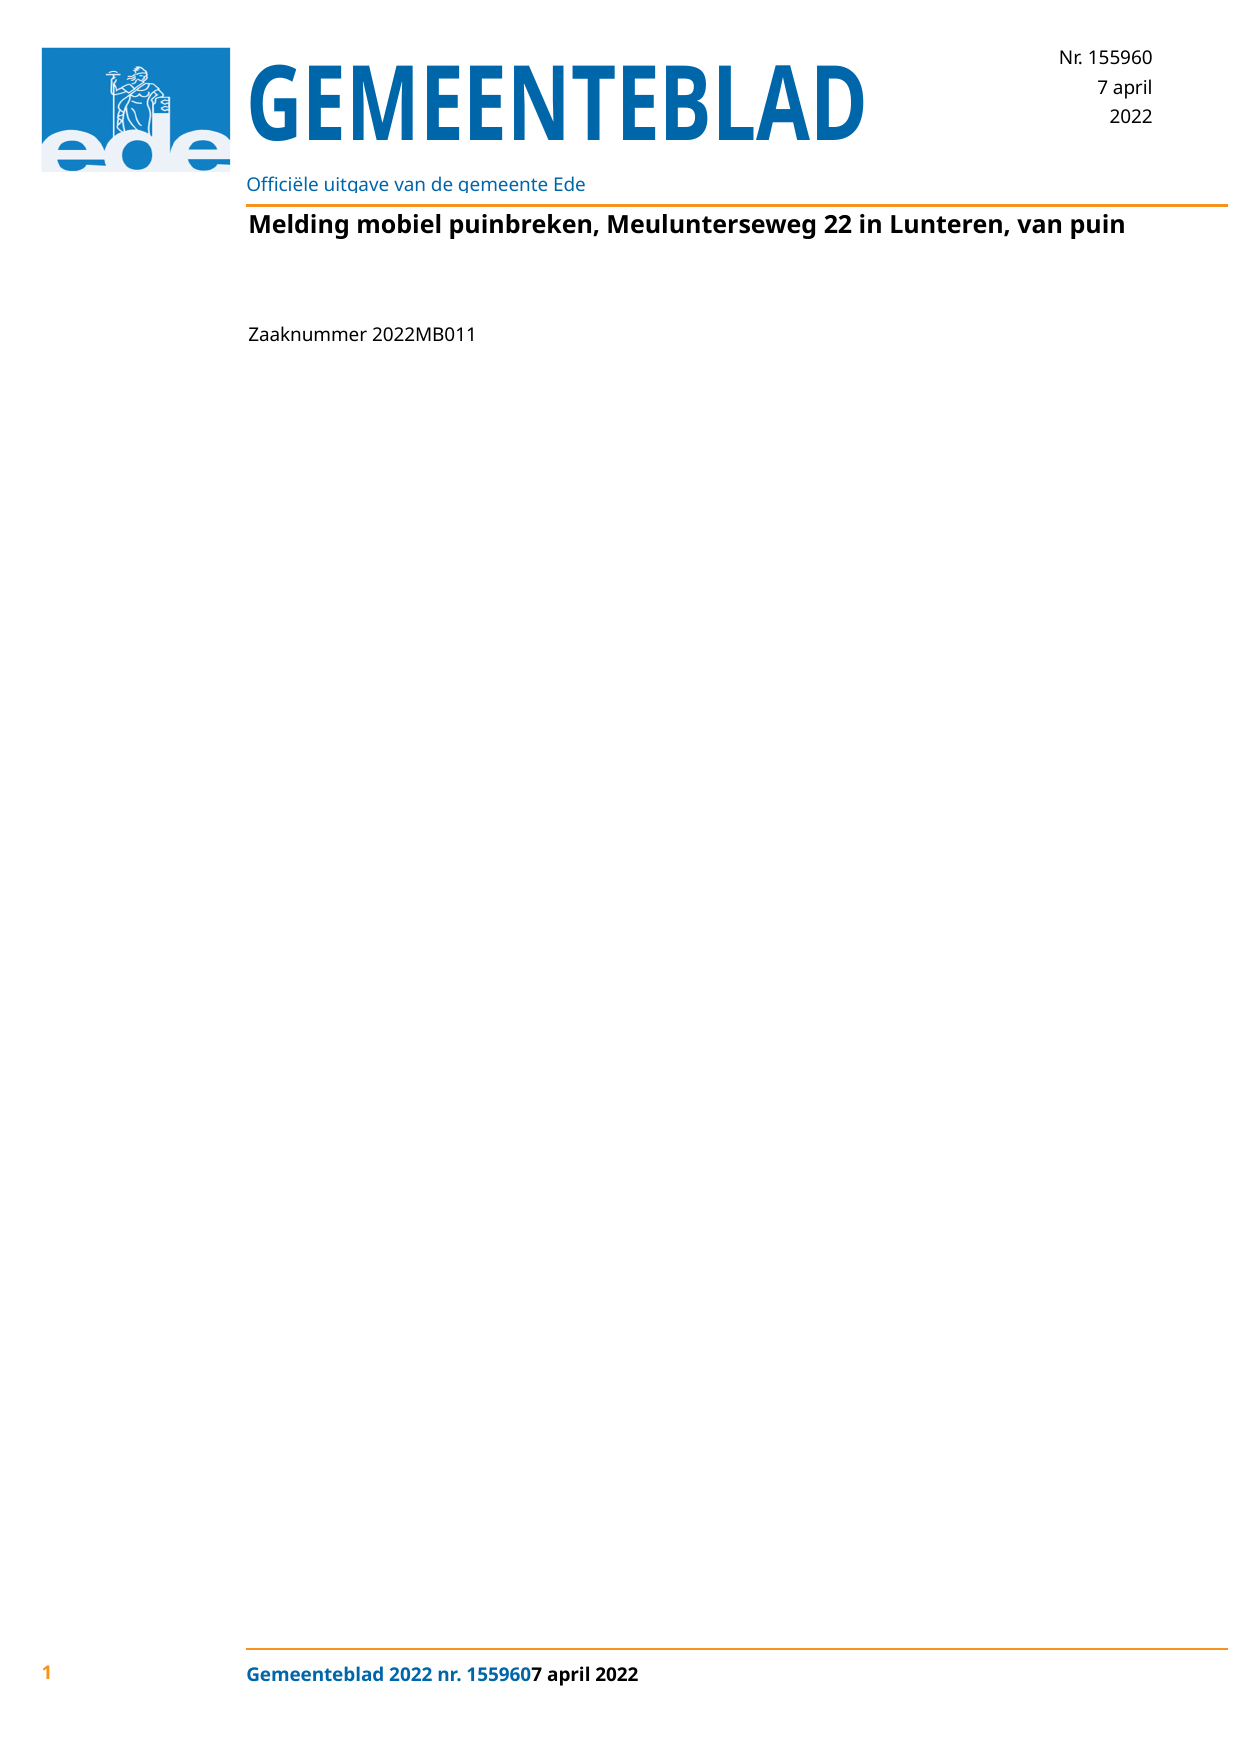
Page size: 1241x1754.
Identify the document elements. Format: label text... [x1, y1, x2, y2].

text Melding mobiel puinbreken, Meulunterseweg 22 in Lunteren, van puin [248, 207, 1152, 241]
picture [41, 47, 231, 172]
text Zaaknummer 2022MB011 [248, 321, 1152, 346]
